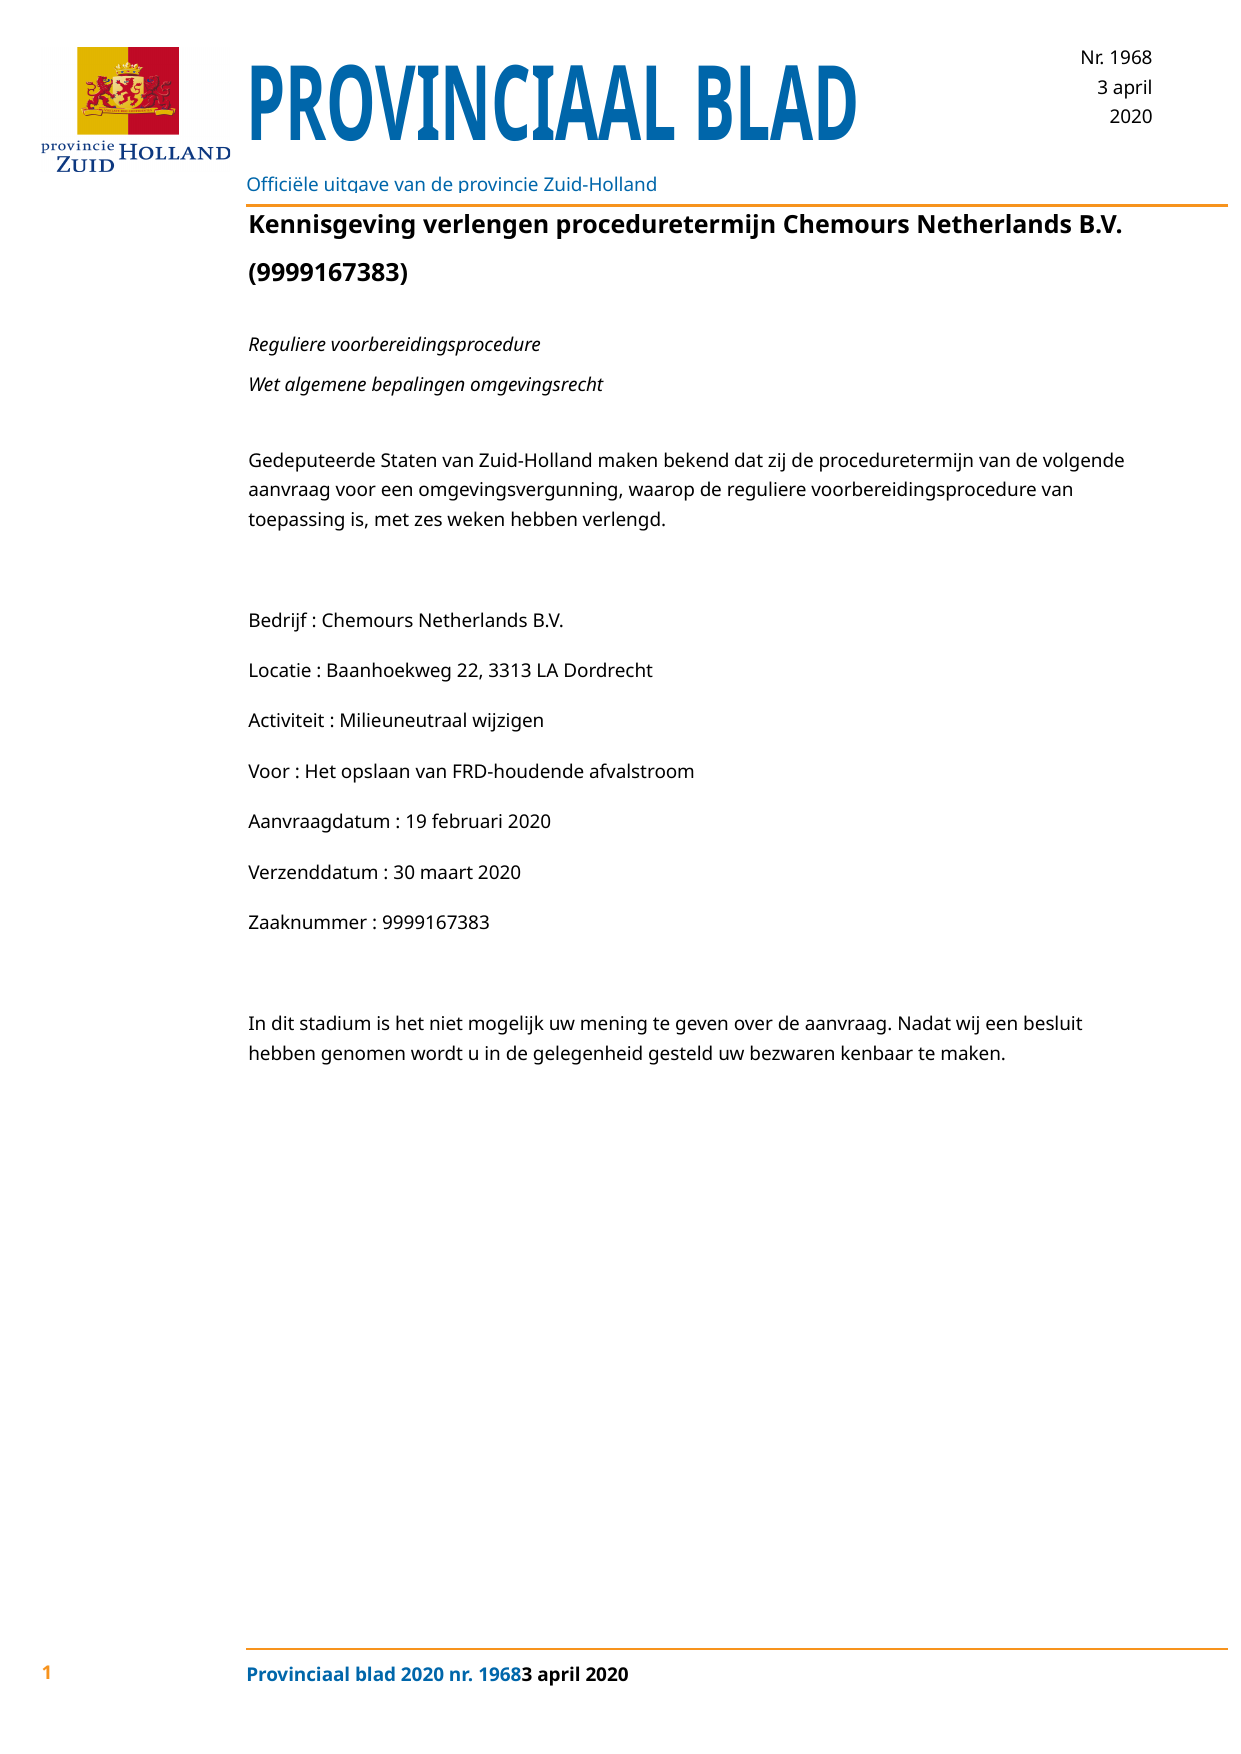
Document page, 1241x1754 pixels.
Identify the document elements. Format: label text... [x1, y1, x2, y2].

text Wet algemene bepalingen omgevingsrecht [248, 371, 1152, 396]
text Gedeputeerde Staten van Zuid-Holland maken bekend dat zij de proceduretermijn van de volgende aanvraag voor een omgevingsvergunning, waarop de reguliere voorbereidingsprocedure van toepassing is, met zes weken hebben verlengd. [248, 447, 1152, 532]
picture [41, 47, 231, 172]
text Voor : Het opslaan van FRD-houdende afvalstroom [248, 758, 1152, 784]
text Activiteit : Milieuneutraal wijzigen [248, 708, 1152, 733]
text Kennisgeving verlengen proceduretermijn Chemours Netherlands B.V. (9999167383) [248, 207, 1152, 288]
text Bedrijf : Chemours Netherlands B.V. [248, 607, 1152, 633]
text In dit stadium is het niet mogelijk uw mening te geven over de aanvraag. Nadat wij een besluit hebben genomen wordt u in de gelegenheid gesteld uw bezwaren kenbaar te maken. [248, 1010, 1152, 1066]
text Zaaknummer : 9999167383 [248, 909, 1152, 935]
text Reguliere voorbereidingsprocedure [248, 331, 1152, 357]
text Aanvraagdatum : 19 februari 2020 [248, 808, 1152, 834]
text Verzenddatum : 30 maart 2020 [248, 859, 1152, 885]
text Locatie : Baanhoekweg 22, 3313 LA Dordrecht [248, 657, 1152, 683]
